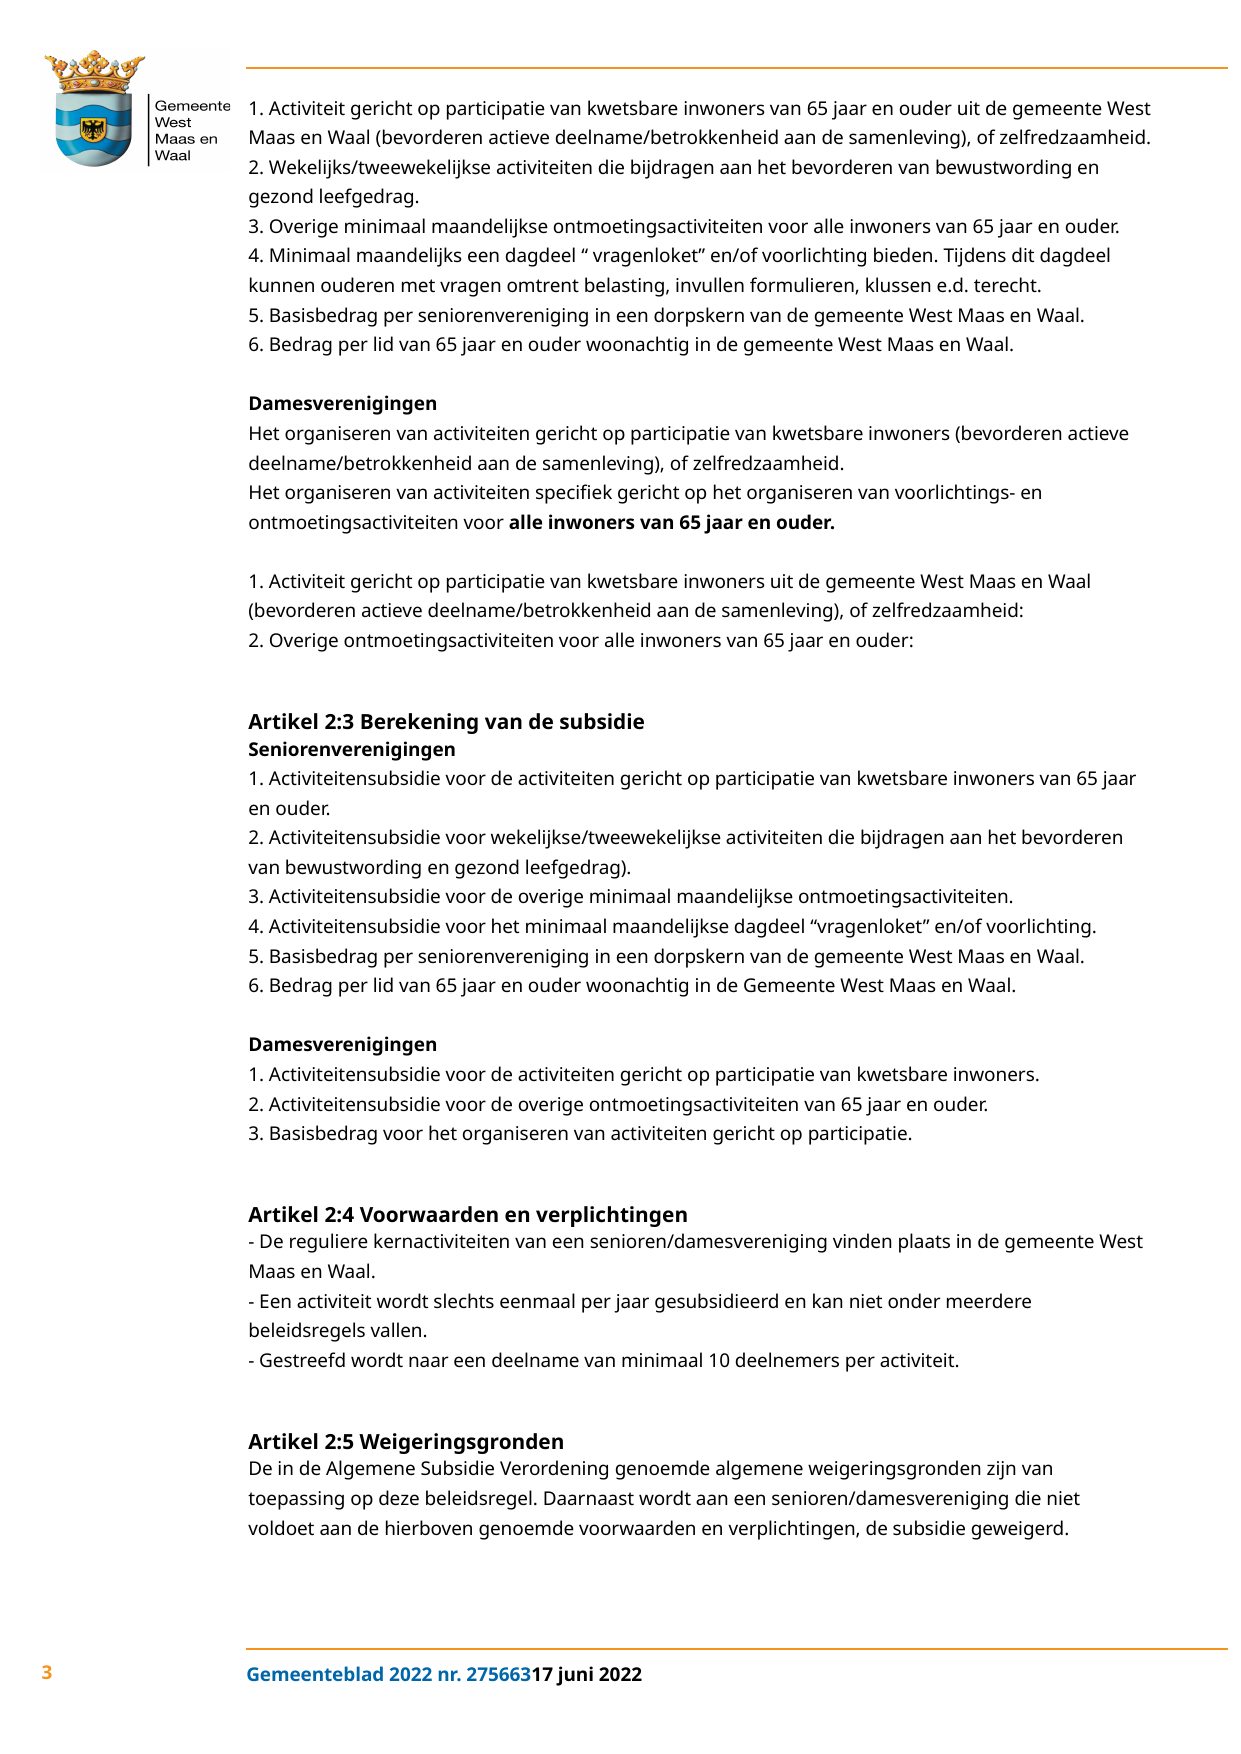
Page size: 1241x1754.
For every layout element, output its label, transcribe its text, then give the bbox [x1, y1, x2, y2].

text 4. Activiteitensubsidie voor het minimaal maandelijkse dagdeel “vragenloket” en/of voorlichting. [248, 913, 1152, 939]
text - Een activiteit wordt slechts eenmaal per jaar gesubsidieerd en kan niet onder meerdere beleidsregels vallen. [248, 1288, 1152, 1343]
text 3. Basisbedrag voor het organiseren van activiteiten gericht op participatie. [248, 1120, 1152, 1146]
text - De reguliere kernactiviteiten van een senioren/damesvereniging vinden plaats in de gemeente West Maas en Waal. [248, 1229, 1152, 1284]
text Artikel 2:3 Berekening van de subsidie [248, 707, 1152, 736]
text 2. Activiteitensubsidie voor wekelijkse/tweewekelijkse activiteiten die bijdragen aan het bevorderen van bewustwording en gezond leefgedrag). [248, 824, 1152, 880]
text 1. Activiteitensubsidie voor de activiteiten gericht op participatie van kwetsbare inwoners van 65 jaar en ouder. [248, 765, 1152, 821]
text Artikel 2:5 Weigeringsgronden [248, 1427, 1152, 1456]
text Artikel 2:4 Voorwaarden en verplichtingen [248, 1200, 1152, 1229]
text 1. Activiteit gericht op participatie van kwetsbare inwoners uit de gemeente West Maas en Waal (bevorderen actieve deelname/betrokkenheid aan de samenleving), of zelfredzaamheid: [248, 568, 1152, 623]
text Damesverenigingen [248, 391, 1152, 416]
text Het organiseren van activiteiten specifiek gericht op het organiseren van voorlichtings- en ontmoetingsactiviteiten voor alle inwoners van 65 jaar en ouder. [248, 479, 1152, 535]
text De in de Algemene Subsidie Verordening genoemde algemene weigeringsgronden zijn van toepassing op deze beleidsregel. Daarnaast wordt aan een senioren/damesvereniging die niet voldoet aan de hierboven genoemde voorwaarden en verplichtingen, de subsidie geweigerd. [248, 1456, 1152, 1540]
text 2. Activiteitensubsidie voor de overige ontmoetingsactiviteiten van 65 jaar en ouder. [248, 1091, 1152, 1116]
picture [41, 47, 231, 172]
text 1. Activiteitensubsidie voor de activiteiten gericht op participatie van kwetsbare inwoners. [248, 1061, 1152, 1087]
text 3. Overige minimaal maandelijkse ontmoetingsactiviteiten voor alle inwoners van 65 jaar en ouder. [248, 213, 1152, 239]
text Het organiseren van activiteiten gericht op participatie van kwetsbare inwoners (bevorderen actieve deelname/betrokkenheid aan de samenleving), of zelfredzaamheid. [248, 420, 1152, 476]
text 5. Basisbedrag per seniorenvereniging in een dorpskern van de gemeente West Maas en Waal. [248, 943, 1152, 968]
text 5. Basisbedrag per seniorenvereniging in een dorpskern van de gemeente West Maas en Waal. [248, 302, 1152, 328]
text - Gestreefd wordt naar een deelname van minimaal 10 deelnemers per activiteit. [248, 1347, 1152, 1373]
text 2. Overige ontmoetingsactiviteiten voor alle inwoners van 65 jaar en ouder: [248, 627, 1152, 653]
text 3. Activiteitensubsidie voor de overige minimaal maandelijkse ontmoetingsactiviteiten. [248, 884, 1152, 909]
text 1. Activiteit gericht op participatie van kwetsbare inwoners van 65 jaar en ouder uit de gemeente West Maas en Waal (bevorderen actieve deelname/betrokkenheid aan de samenleving), of zelfredzaamheid. [248, 95, 1152, 150]
text 6. Bedrag per lid van 65 jaar en ouder woonachtig in de Gemeente West Maas en Waal. [248, 972, 1152, 998]
text Seniorenverenigingen [248, 736, 1152, 761]
text 6. Bedrag per lid van 65 jaar en ouder woonachtig in de gemeente West Maas en Waal. [248, 331, 1152, 357]
text Damesverenigingen [248, 1032, 1152, 1057]
text 4. Minimaal maandelijks een dagdeel “ vragenloket” en/of voorlichting bieden. Tijdens dit dagdeel kunnen ouderen met vragen omtrent belasting, invullen formulieren, klussen e.d. terecht. [248, 243, 1152, 298]
text 2. Wekelijks/tweewekelijkse activiteiten die bijdragen aan het bevorderen van bewustwording en gezond leefgedrag. [248, 154, 1152, 209]
